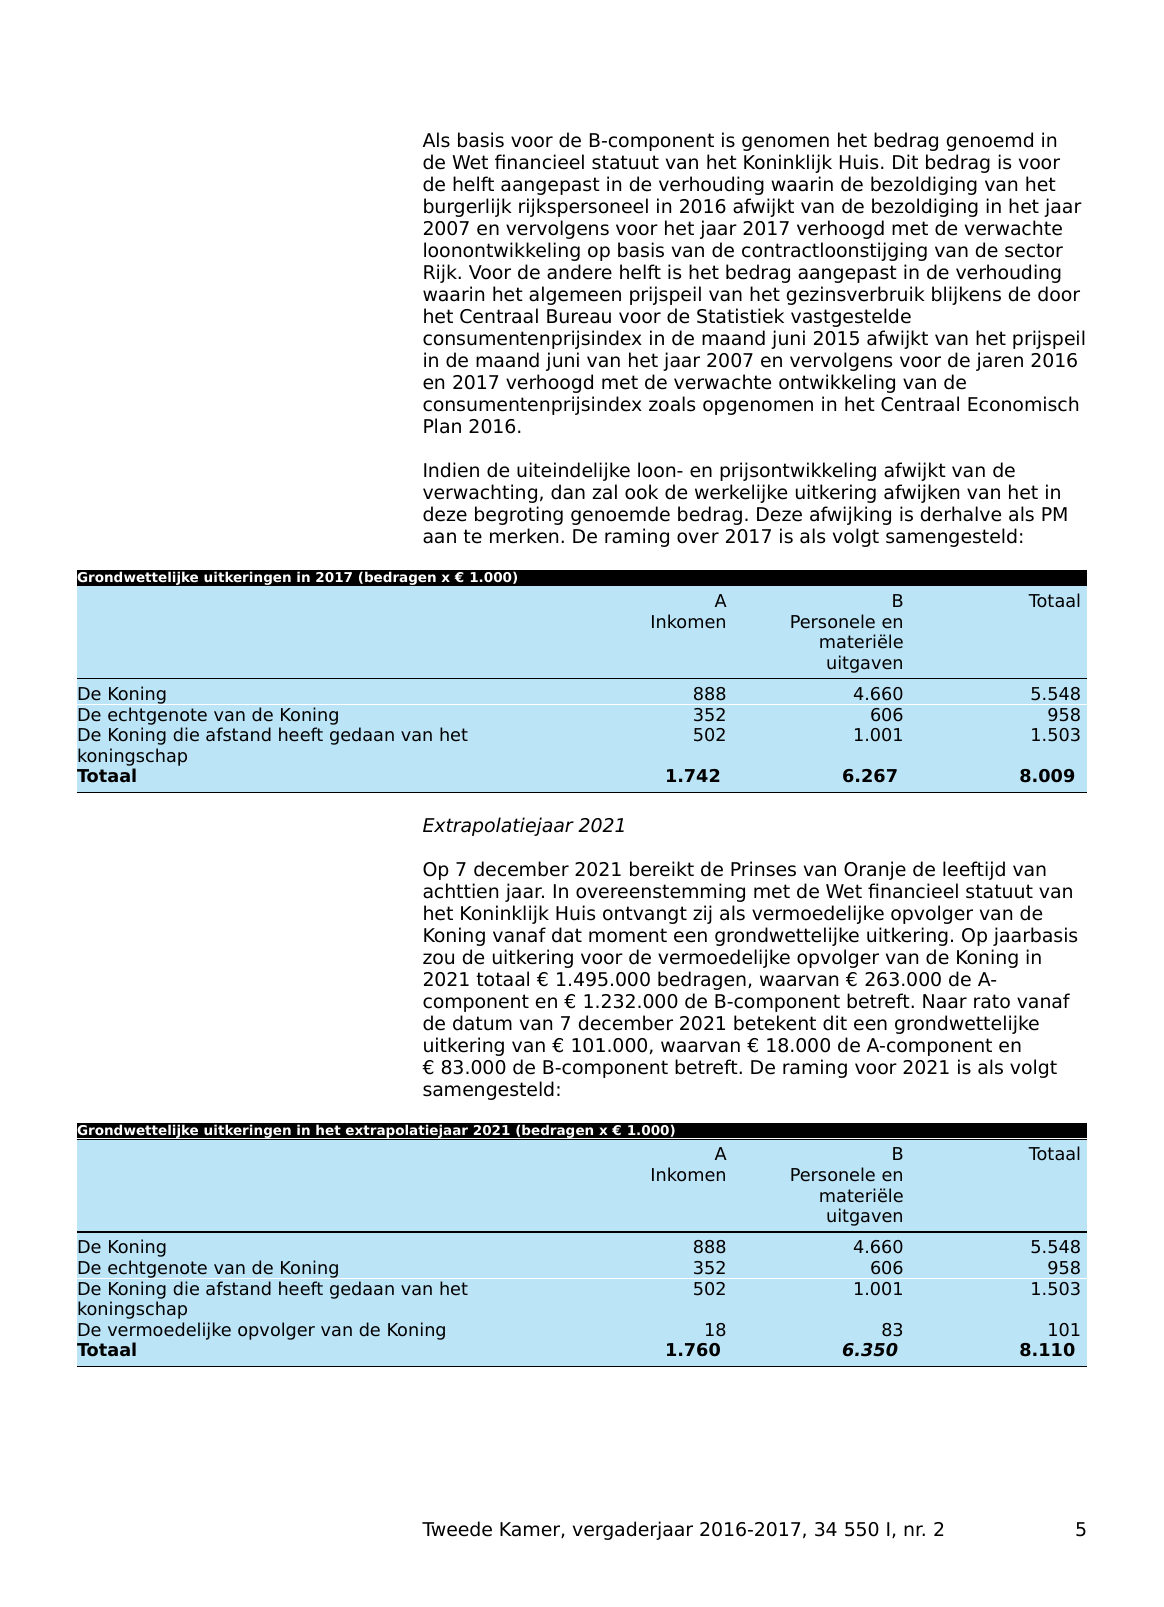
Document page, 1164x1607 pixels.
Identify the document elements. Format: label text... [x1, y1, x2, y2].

table_cell Totaal [909, 586, 1087, 678]
table_cell 6.267 [732, 766, 909, 792]
table_cell De vermoedelijke opvolger van de Koning [77, 1320, 555, 1340]
table_cell Totaal [77, 1340, 555, 1366]
table_cell 352 [555, 1258, 732, 1278]
table_cell 1.742 [555, 766, 732, 792]
table_header Grondwettelijke uitkeringen in 2017 (bedragen x € 1.000) [77, 570, 1087, 585]
table_cell 888 [555, 679, 732, 704]
table_cell 101 [909, 1320, 1087, 1340]
table_cell De echtgenote van de Koning [77, 1258, 555, 1278]
table_cell Totaal [909, 1140, 1087, 1231]
table_cell 5.548 [909, 1233, 1087, 1258]
table_cell Totaal [77, 766, 555, 792]
table_cell 1.503 [909, 1279, 1087, 1320]
table_cell 606 [732, 705, 909, 725]
table_cell De Koning [77, 679, 555, 704]
table_cell 1.503 [909, 725, 1087, 766]
table_cell 958 [909, 705, 1087, 725]
table_cell 888 [555, 1233, 732, 1258]
table_cell [77, 586, 555, 678]
table_cell 1.760 [555, 1340, 732, 1366]
text Indien de uiteindelijke loon- en prijsontwikkeling afwijkt van de verwachting, dan zal ook de werkelijke uitkering afwijken van het in deze begroting genoemde bedrag. Deze afwijking is derhalve als PM aan te merken. De raming over 2017 is als volgt samengesteld: [422, 460, 1087, 548]
table_cell De Koning die afstand heeft gedaan van het koningschap [77, 725, 555, 766]
text Op 7 december 2021 bereikt de Prinses van Oranje de leeftijd van achttien jaar. In overeenstemming met de Wet financieel statuut van het Koninklijk Huis ontvangt zij als vermoedelijke opvolger van de Koning vanaf dat moment een grondwettelijke uitkering. Op jaarbasis zou de uitkering voor de vermoedelijke opvolger van de Koning in 2021 totaal € 1.495.000 bedragen, waarvan € 263.000 de A-component en € 1.232.000 de B-component betreft. Naar rato vanaf de datum van 7 december 2021 betekent dit een grondwettelijke uitkering van € 101.000, waarvan € 18.000 de A-component en € 83.000 de B-component betreft. De raming voor 2021 is als volgt samengesteld: [422, 859, 1087, 1101]
table_cell 606 [732, 1258, 909, 1278]
table_cell 502 [555, 1279, 732, 1320]
table_cell 1.001 [732, 1279, 909, 1320]
table_cell 4.660 [732, 1233, 909, 1258]
table_cell B Personele en materiële uitgaven [732, 586, 909, 678]
table_cell 958 [909, 1258, 1087, 1278]
table_cell 502 [555, 725, 732, 766]
table_cell [77, 1140, 555, 1231]
table_cell De Koning die afstand heeft gedaan van het koningschap [77, 1279, 555, 1320]
table_cell 1.001 [732, 725, 909, 766]
table_cell 18 [555, 1320, 732, 1340]
table_cell B Personele en materiële uitgaven [732, 1140, 909, 1231]
table_cell De Koning [77, 1233, 555, 1258]
table_cell A Inkomen [555, 586, 732, 678]
table_cell A Inkomen [555, 1140, 732, 1231]
table_cell 6.350 [732, 1340, 909, 1366]
table_cell De echtgenote van de Koning [77, 705, 555, 725]
table_cell 4.660 [732, 679, 909, 704]
table_cell 8.009 [909, 766, 1087, 792]
table_cell 5.548 [909, 679, 1087, 704]
table_cell 8.110 [909, 1340, 1087, 1366]
table_cell 352 [555, 705, 732, 725]
table_cell 83 [732, 1320, 909, 1340]
subtitle Extrapolatiejaar 2021 [422, 815, 1087, 837]
text Als basis voor de B-component is genomen het bedrag genoemd in de Wet financieel statuut van het Koninklijk Huis. Dit bedrag is voor de helft aangepast in de verhouding waarin de bezoldiging van het burgerlijk rijkspersoneel in 2016 afwijkt van de bezoldiging in het jaar 2007 en vervolgens voor het jaar 2017 verhoogd met de verwachte loonontwikkeling op basis van de contractloonstijging van de sector Rijk. Voor de andere helft is het bedrag aangepast in de verhouding waarin het algemeen prijspeil van het gezinsverbruik blijkens de door het Centraal Bureau voor de Statistiek vastgestelde consumentenprijsindex in de maand juni 2015 afwijkt van het prijspeil in de maand juni van het jaar 2007 en vervolgens voor de jaren 2016 en 2017 verhoogd met de verwachte ontwikkeling van de consumentenprijsindex zoals opgenomen in het Centraal Economisch Plan 2016. [422, 130, 1087, 438]
table_header Grondwettelijke uitkeringen in het extrapolatiejaar 2021 (bedragen x € 1.000) [77, 1123, 1087, 1138]
